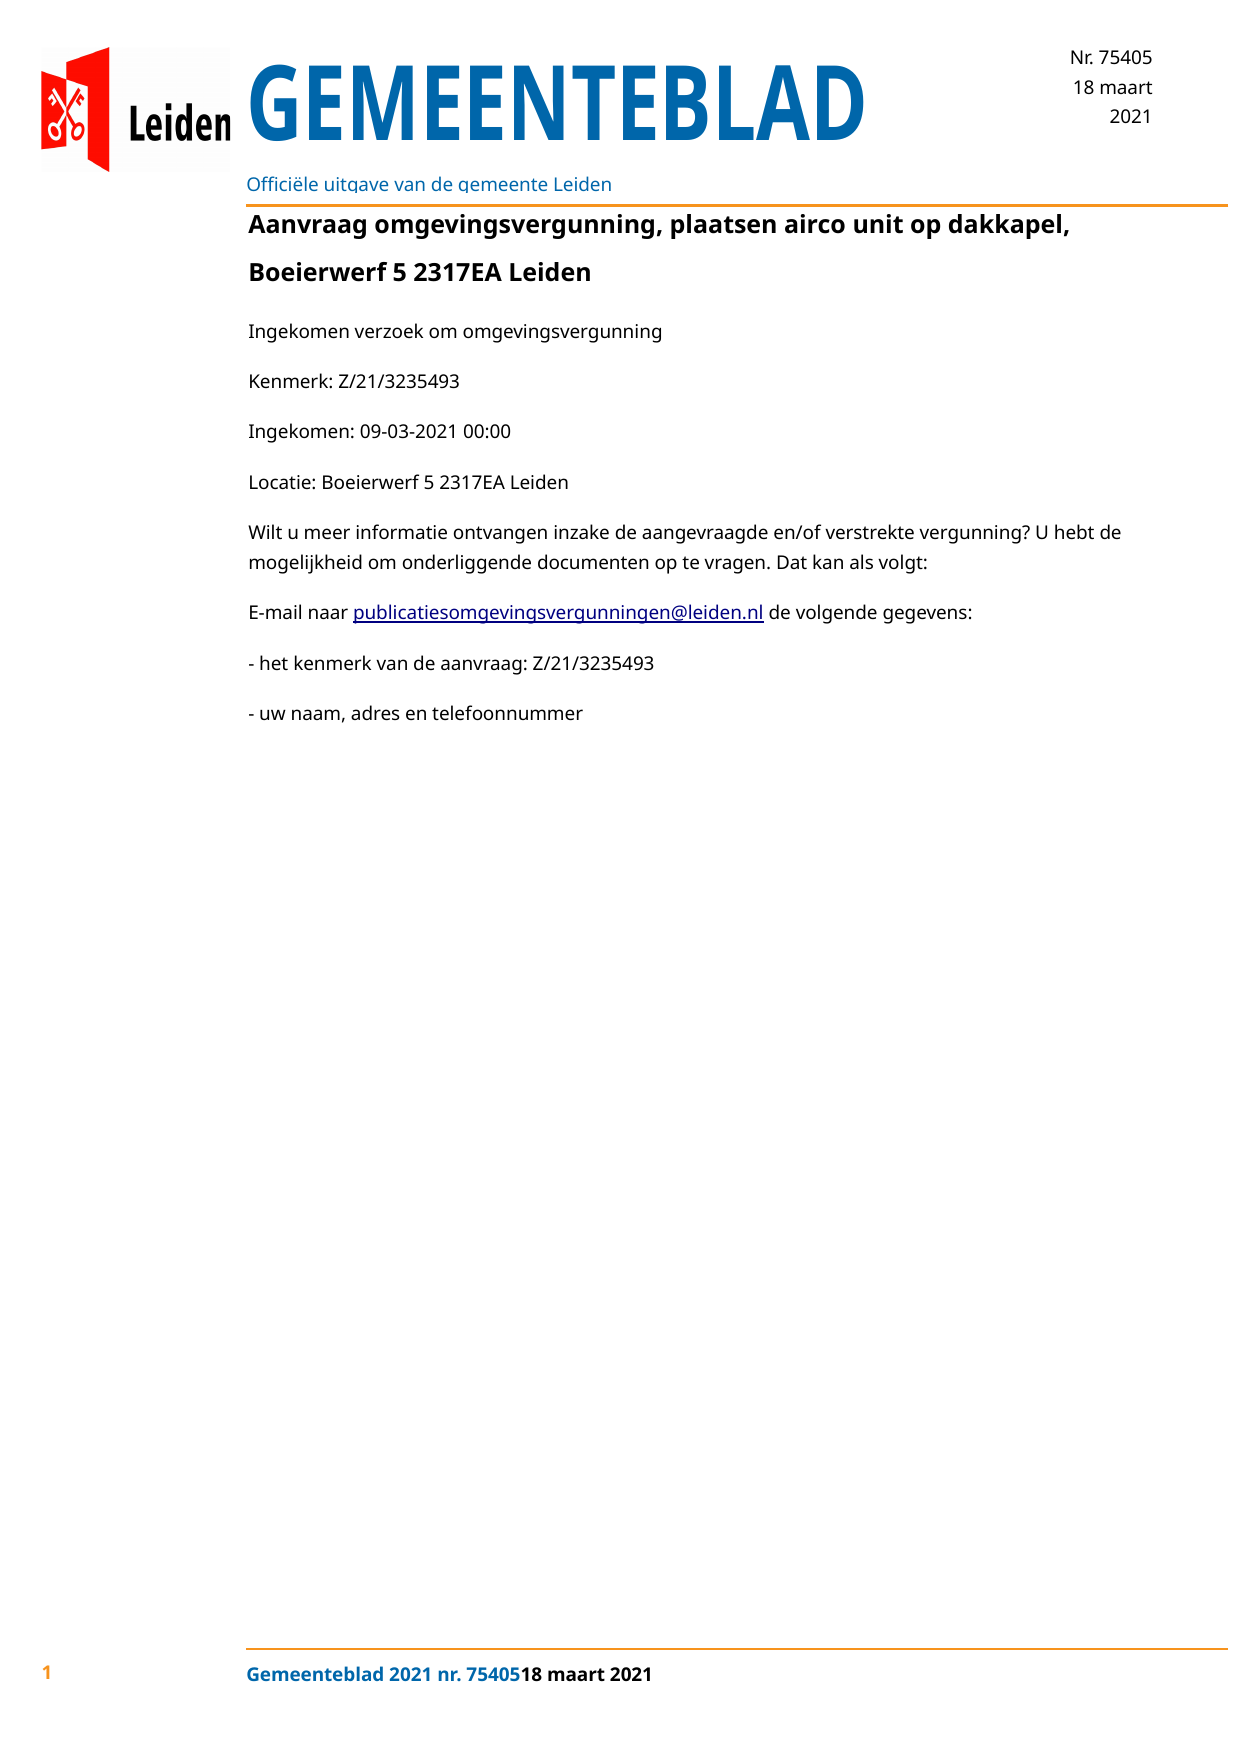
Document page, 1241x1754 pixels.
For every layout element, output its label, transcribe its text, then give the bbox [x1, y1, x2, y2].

text Ingekomen: 09-03-2021 00:00 [248, 419, 1152, 444]
text Aanvraag omgevingsvergunning, plaatsen airco unit op dakkapel, Boeierwerf 5 2317EA Leiden [248, 207, 1152, 288]
text - uw naam, adres en telefoonnummer [248, 700, 1152, 726]
picture [41, 47, 231, 172]
text - het kenmerk van de aanvraag: Z/21/3235493 [248, 650, 1152, 676]
text Kenmerk: Z/21/3235493 [248, 368, 1152, 394]
text Ingekomen verzoek om omgevingsvergunning [248, 318, 1152, 344]
text Locatie: Boeierwerf 5 2317EA Leiden [248, 469, 1152, 495]
text E-mail naar publicatiesomgevingsvergunningen@leiden.nl de volgende gegevens: [248, 599, 1152, 625]
text Wilt u meer informatie ontvangen inzake de aangevraagde en/of verstrekte vergunning? U hebt de mogelijkheid om onderliggende documenten op te vragen. Dat kan als volgt: [248, 519, 1152, 575]
